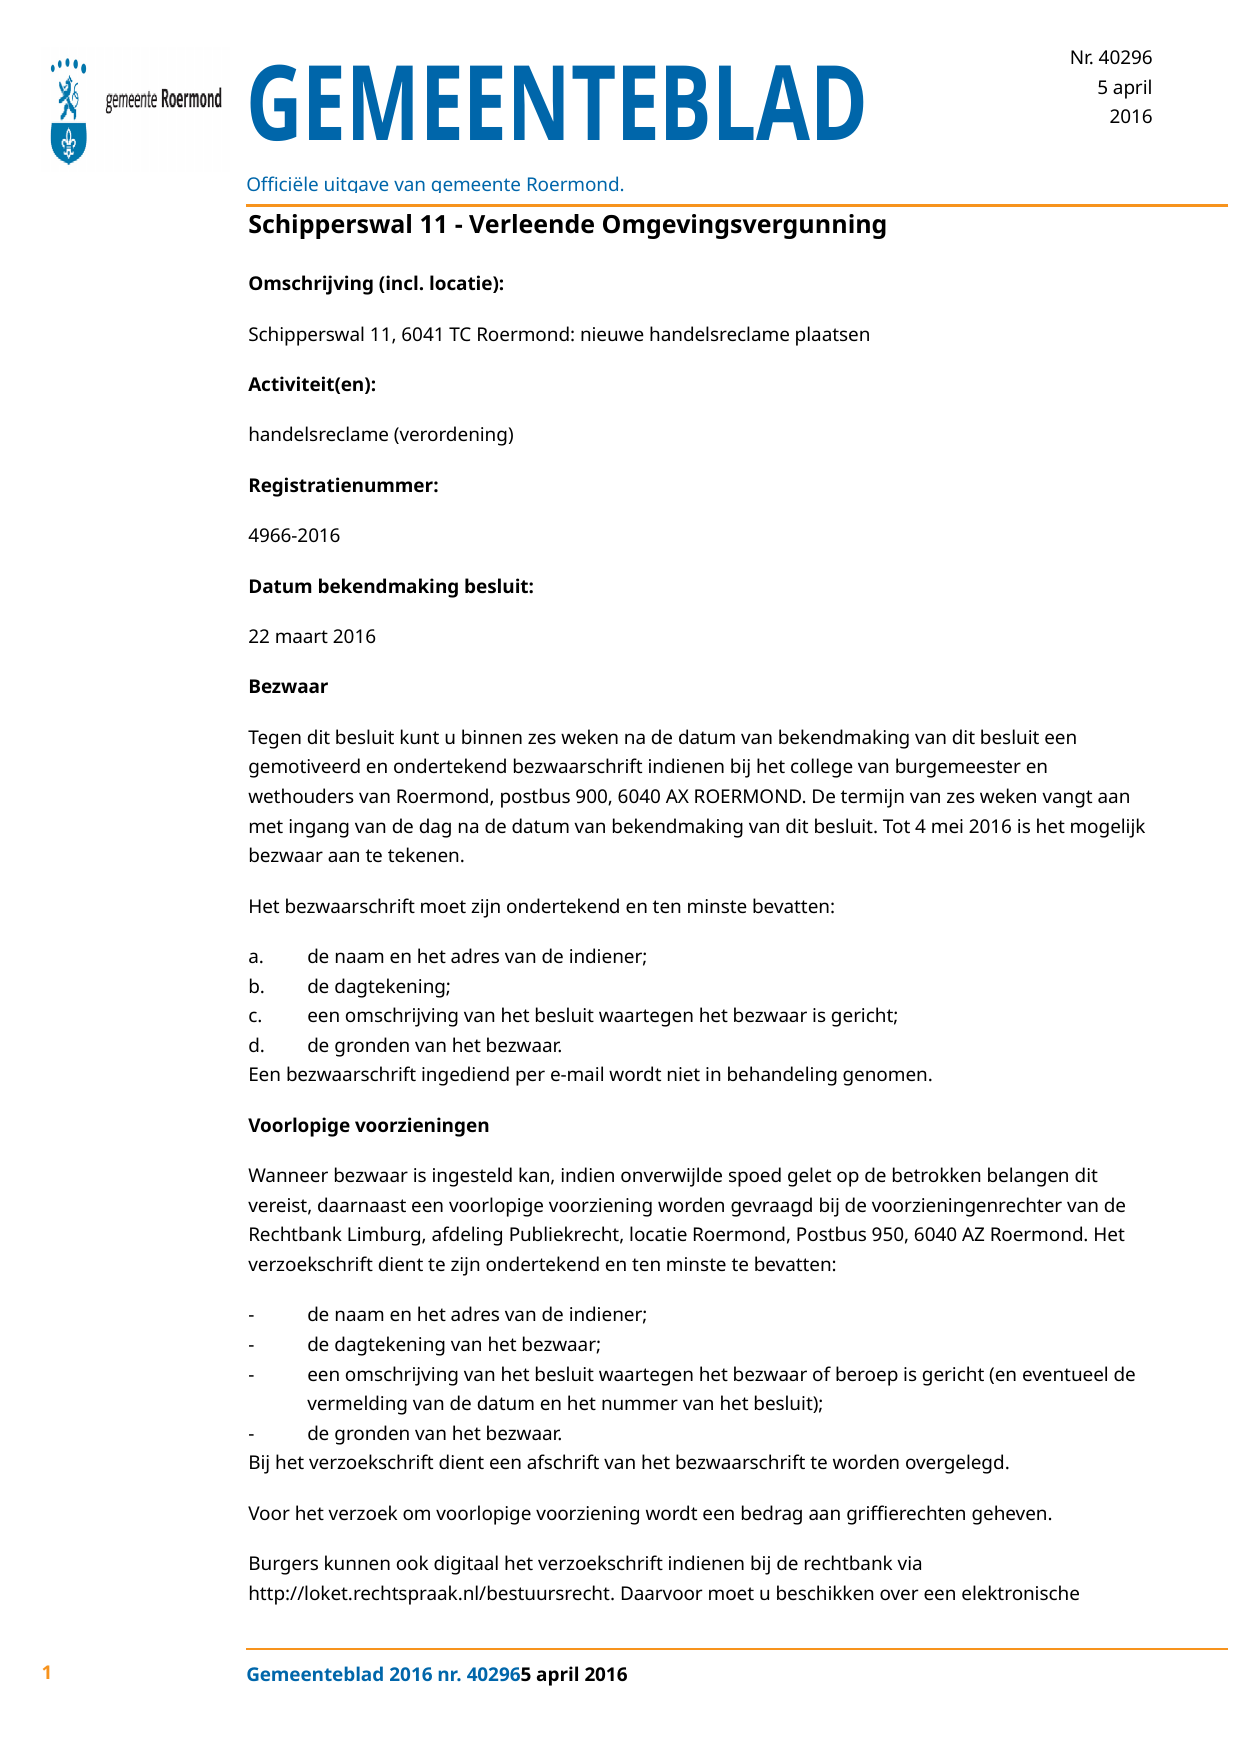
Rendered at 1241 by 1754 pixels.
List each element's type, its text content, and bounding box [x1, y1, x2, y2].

text Datum bekendmaking besluit: [248, 573, 1152, 598]
list de naam en het adres van de indiener; [248, 1302, 1152, 1327]
text Wanneer bezwaar is ingesteld kan, indien onverwijlde spoed gelet op de betrokken belangen dit vereist, daarnaast een voorlopige voorziening worden gevraagd bij de voorzieningenrechter van de Rechtbank Limburg, afdeling Publiekrecht, locatie Roermond, Postbus 950, 6040 AZ Roermond. Het verzoekschrift dient te zijn ondertekend en ten minste te bevatten: [248, 1162, 1152, 1277]
text handelsreclame (verordening) [248, 422, 1152, 447]
list de naam en het adres van de indiener; [248, 943, 1152, 969]
text Activiteit(en): [248, 371, 1152, 397]
text Bezwaar [248, 674, 1152, 699]
list de dagtekening; [248, 973, 1152, 998]
list de gronden van het bezwaar. [248, 1032, 1152, 1058]
text Een bezwaarschrift ingediend per e-mail wordt niet in behandeling genomen. [248, 1062, 1152, 1087]
text Voorlopige voorzieningen [248, 1112, 1152, 1138]
text Omschrijving (incl. locatie): [248, 270, 1152, 296]
text Tegen dit besluit kunt u binnen zes weken na de datum van bekendmaking van dit besluit een gemotiveerd en ondertekend bezwaarschrift indienen bij het college van burgemeester en wethouders van Roermond, postbus 900, 6040 AX ROERMOND. De termijn van zes weken vangt aan met ingang van de dag na de datum van bekendmaking van dit besluit. Tot 4 mei 2016 is het mogelijk bezwaar aan te tekenen. [248, 724, 1152, 868]
text Schipperswal 11 - Verleende Omgevingsvergunning [248, 207, 1152, 241]
list de gronden van het bezwaar. [248, 1420, 1152, 1446]
text Voor het verzoek om voorlopige voorziening wordt een bedrag aan griffierechten geheven. [248, 1500, 1152, 1526]
text Burgers kunnen ook digitaal het verzoekschrift indienen bij de rechtbank via http://loket.rechtspraak.nl/bestuursrecht. Daarvoor moet u beschikken over een elektronische [248, 1550, 1152, 1606]
text Bij het verzoekschrift dient een afschrift van het bezwaarschrift te worden overgelegd. [248, 1449, 1152, 1475]
text 22 maart 2016 [248, 623, 1152, 649]
text Schipperswal 11, 6041 TC Roermond: nieuwe handelsreclame plaatsen [248, 321, 1152, 346]
list een omschrijving van het besluit waartegen het bezwaar of beroep is gericht (en eventueel de vermelding van de datum en het nummer van het besluit); [248, 1361, 1152, 1416]
text 4966-2016 [248, 522, 1152, 548]
text Registratienummer: [248, 472, 1152, 498]
list de dagtekening van het bezwaar; [248, 1331, 1152, 1357]
list een omschrijving van het besluit waartegen het bezwaar is gericht; [248, 1002, 1152, 1028]
picture [41, 47, 231, 172]
text Het bezwaarschrift moet zijn ondertekend en ten minste bevatten: [248, 893, 1152, 918]
